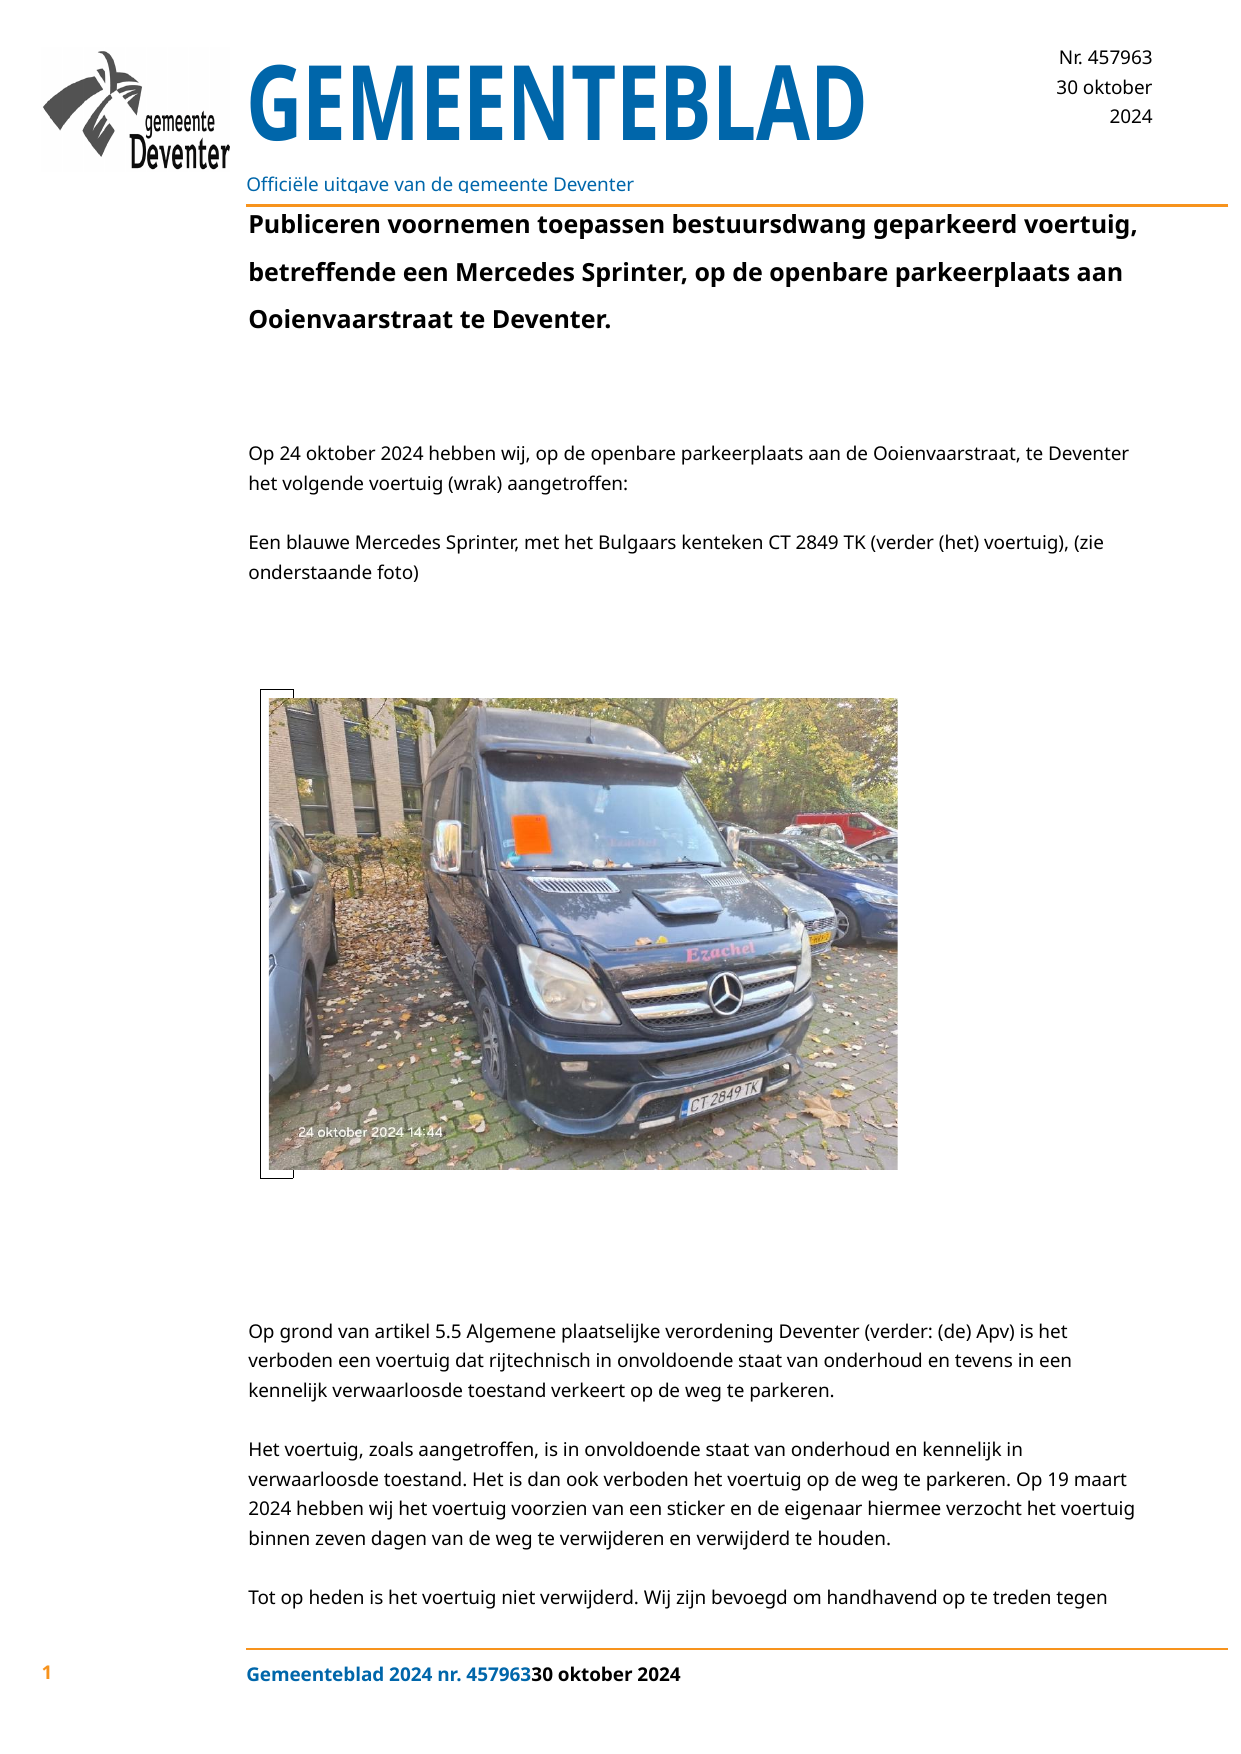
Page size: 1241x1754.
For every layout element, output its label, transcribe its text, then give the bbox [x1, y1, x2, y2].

picture [41, 47, 231, 172]
text Op 24 oktober 2024 hebben wij, op de openbare parkeerplaats aan de Ooienvaarstraat, te Deventer het volgende voertuig (wrak) aangetroffen: [248, 441, 1152, 496]
text Het voertuig, zoals aangetroffen, is in onvoldoende staat van onderhoud en kennelijk in verwaarloosde toestand. Het is dan ook verboden het voertuig op de weg te parkeren. Op 19 maart 2024 hebben wij het voertuig voorzien van een sticker en de eigenaar hiermee verzocht het voertuig binnen zeven dagen van de weg te verwijderen en verwijderd te houden. [248, 1436, 1152, 1551]
text Op grond van artikel 5.5 Algemene plaatselijke verordening Deventer (verder: (de) Apv) is het verboden een voertuig dat rijtechnisch in onvoldoende staat van onderhoud en tevens in een kennelijk verwaarloosde toestand verkeert op de weg te parkeren. [248, 1318, 1152, 1403]
text Een blauwe Mercedes Sprinter, met het Bulgaars kenteken CT 2849 TK (verder (het) voertuig), (zie onderstaande foto) [248, 529, 1152, 584]
text Publiceren voornemen toepassen bestuursdwang geparkeerd voertuig, betreffende een Mercedes Sprinter, op de openbare parkeerplaats aan Ooienvaarstraat te Deventer. [248, 207, 1152, 336]
text Tot op heden is het voertuig niet verwijderd. Wij zijn bevoegd om handhavend op te treden tegen [248, 1584, 1152, 1610]
picture [268, 698, 898, 1170]
